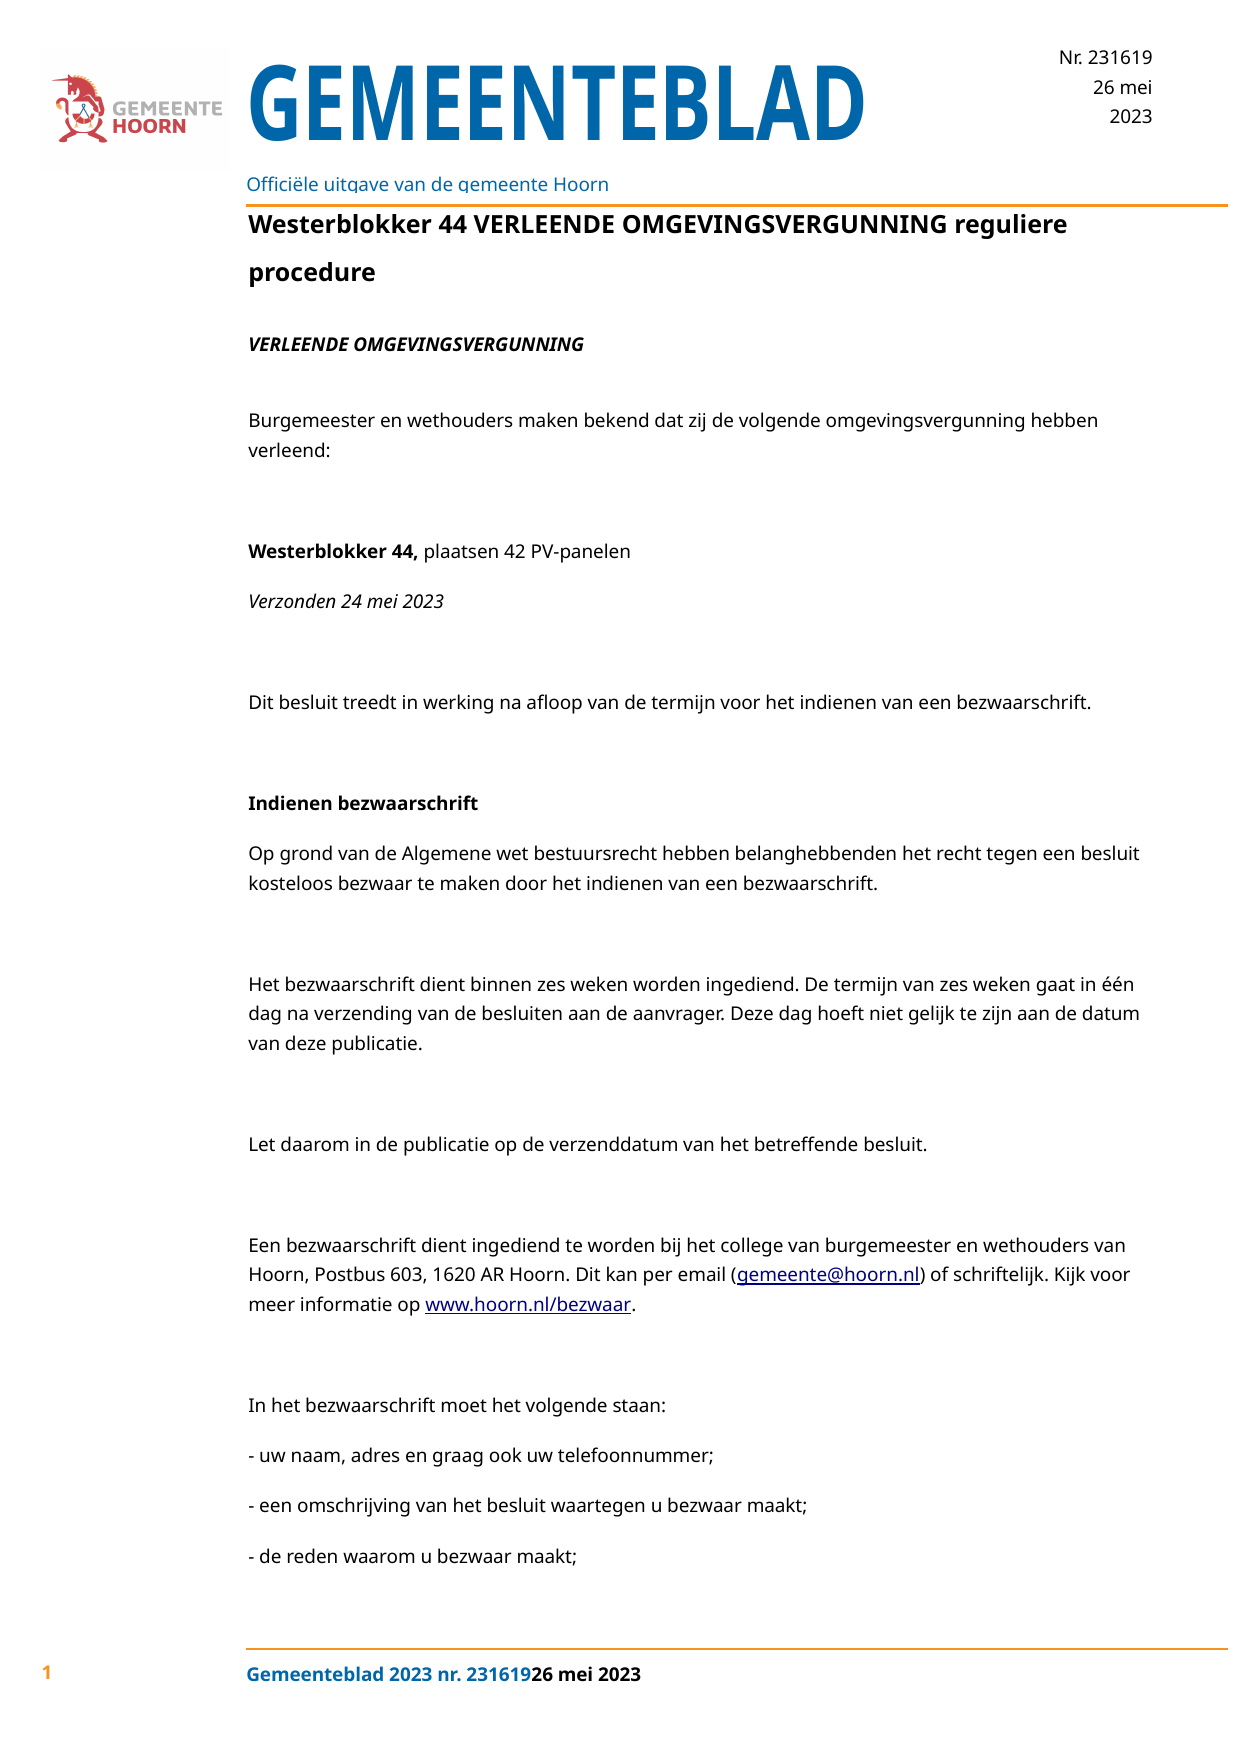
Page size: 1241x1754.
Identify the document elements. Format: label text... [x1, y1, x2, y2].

text Westerblokker 44, plaatsen 42 PV-panelen [248, 538, 1152, 564]
text - een omschrijving van het besluit waartegen u bezwaar maakt; [248, 1493, 1152, 1518]
text Het bezwaarschrift dient binnen zes weken worden ingediend. De termijn van zes weken gaat in één dag na verzending van de besluiten aan de aanvrager. Deze dag hoeft niet gelijk te zijn aan de datum van deze publicatie. [248, 971, 1152, 1056]
text VERLEENDE OMGEVINGSVERGUNNING [248, 331, 1152, 357]
text - uw naam, adres en graag ook uw telefoonnummer; [248, 1442, 1152, 1468]
text Dit besluit treedt in werking na afloop van de termijn voor het indienen van een bezwaarschrift. [248, 689, 1152, 715]
text Op grond van de Algemene wet bestuursrecht hebben belanghebbenden het recht tegen een besluit kosteloos bezwaar te maken door het indienen van een bezwaarschrift. [248, 841, 1152, 896]
text Let daarom in de publicatie op de verzenddatum van het betreffende besluit. [248, 1131, 1152, 1157]
picture [41, 47, 231, 172]
text - de reden waarom u bezwaar maakt; [248, 1543, 1152, 1569]
text Verzonden 24 mei 2023 [248, 588, 1152, 614]
text In het bezwaarschrift moet het volgende staan: [248, 1392, 1152, 1417]
text Westerblokker 44 VERLEENDE OMGEVINGSVERGUNNING reguliere procedure [248, 207, 1152, 288]
text Indienen bezwaarschrift [248, 790, 1152, 816]
text Burgemeester en wethouders maken bekend dat zij de volgende omgevingsvergunning hebben verleend: [248, 408, 1152, 463]
text Een bezwaarschrift dient ingediend te worden bij het college van burgemeester en wethouders van Hoorn, Postbus 603, 1620 AR Hoorn. Dit kan per email (gemeente@hoorn.nl) of schriftelijk. Kijk voor meer informatie op www.hoorn.nl/bezwaar. [248, 1232, 1152, 1317]
